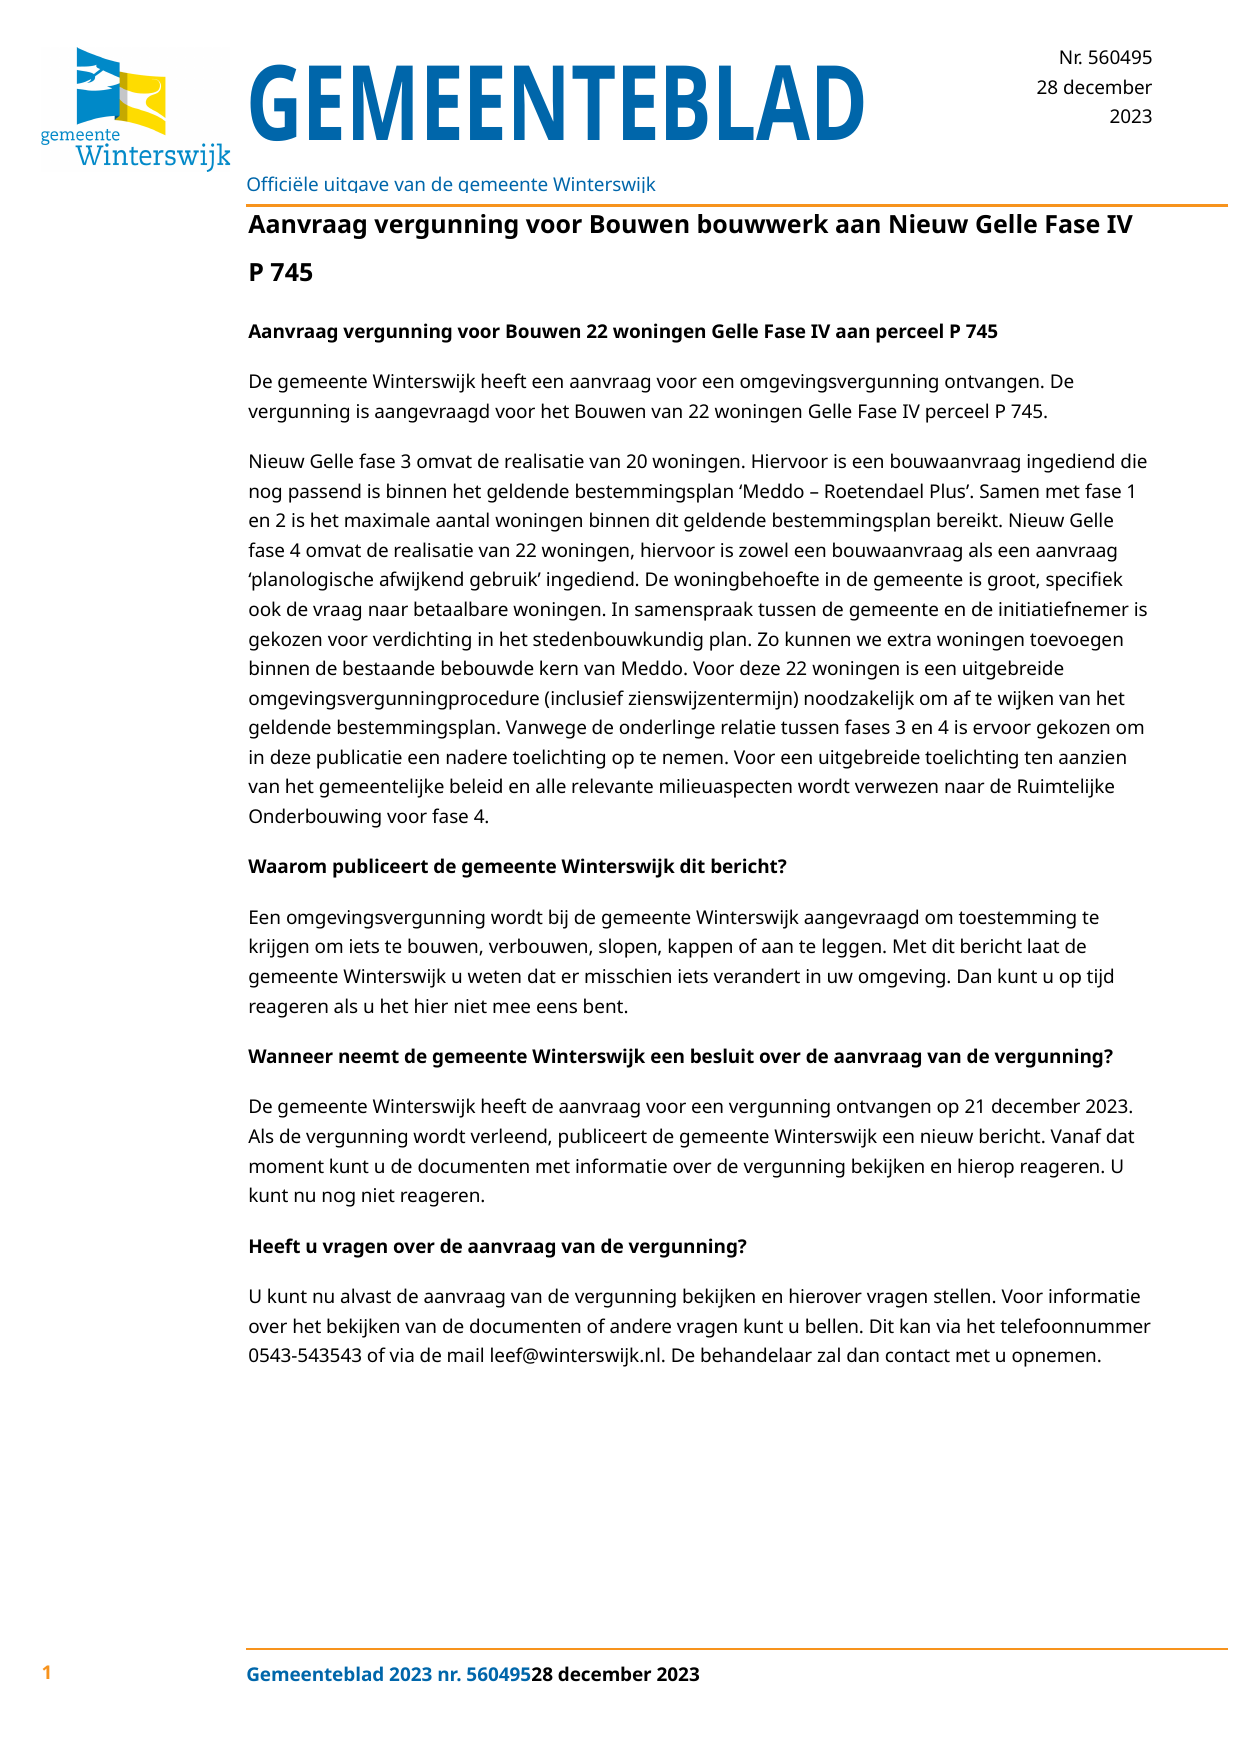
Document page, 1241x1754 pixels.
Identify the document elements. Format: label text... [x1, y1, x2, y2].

text Nieuw Gelle fase 3 omvat de realisatie van 20 woningen. Hiervoor is een bouwaanvraag ingediend die nog passend is binnen het geldende bestemmingsplan ‘Meddo – Roetendael Plus’. Samen met fase 1 en 2 is het maximale aantal woningen binnen dit geldende bestemmingsplan bereikt. Nieuw Gelle fase 4 omvat de realisatie van 22 woningen, hiervoor is zowel een bouwaanvraag als een aanvraag ‘planologische afwijkend gebruik’ ingediend. De woningbehoefte in de gemeente is groot, specifiek ook de vraag naar betaalbare woningen. In samenspraak tussen de gemeente en de initiatiefnemer is gekozen voor verdichting in het stedenbouwkundig plan. Zo kunnen we extra woningen toevoegen binnen de bestaande bebouwde kern van Meddo. Voor deze 22 woningen is een uitgebreide omgevingsvergunningprocedure (inclusief zienswijzentermijn) noodzakelijk om af te wijken van het geldende bestemmingsplan. Vanwege de onderlinge relatie tussen fases 3 en 4 is ervoor gekozen om in deze publicatie een nadere toelichting op te nemen. Voor een uitgebreide toelichting ten aanzien van het gemeentelijke beleid en alle relevante milieuaspecten wordt verwezen naar de Ruimtelijke Onderbouwing voor fase 4. [248, 448, 1152, 829]
text U kunt nu alvast de aanvraag van de vergunning bekijken en hierover vragen stellen. Voor informatie over het bekijken van de documenten of andere vragen kunt u bellen. Dit kan via het telefoonnummer 0543-543543 of via de mail leef@winterswijk.nl. De behandelaar zal dan contact met u opnemen. [248, 1283, 1152, 1368]
text Wanneer neemt de gemeente Winterswijk een besluit over de aanvraag van de vergunning? [248, 1043, 1152, 1069]
picture [225, 153, 231, 162]
text Aanvraag vergunning voor Bouwen 22 woningen Gelle Fase IV aan perceel P 745 [248, 318, 1152, 344]
picture [41, 47, 231, 172]
text Aanvraag vergunning voor Bouwen bouwwerk aan Nieuw Gelle Fase IV P 745 [248, 207, 1152, 288]
text Waarom publiceert de gemeente Winterswijk dit bericht? [248, 854, 1152, 879]
text De gemeente Winterswijk heeft de aanvraag voor een vergunning ontvangen op 21 december 2023. Als de vergunning wordt verleend, publiceert de gemeente Winterswijk een nieuw bericht. Vanaf dat moment kunt u de documenten met informatie over de vergunning bekijken en hierop reageren. U kunt nu nog niet reageren. [248, 1094, 1152, 1208]
text De gemeente Winterswijk heeft een aanvraag voor een omgevingsvergunning ontvangen. De vergunning is aangevraagd voor het Bouwen van 22 woningen Gelle Fase IV perceel P 745. [248, 368, 1152, 424]
text Een omgevingsvergunning wordt bij de gemeente Winterswijk aangevraagd om toestemming te krijgen om iets te bouwen, verbouwen, slopen, kappen of aan te leggen. Met dit bericht laat de gemeente Winterswijk u weten dat er misschien iets verandert in uw omgeving. Dan kunt u op tijd reageren als u het hier niet mee eens bent. [248, 904, 1152, 1019]
text Heeft u vragen over de aanvraag van de vergunning? [248, 1233, 1152, 1259]
